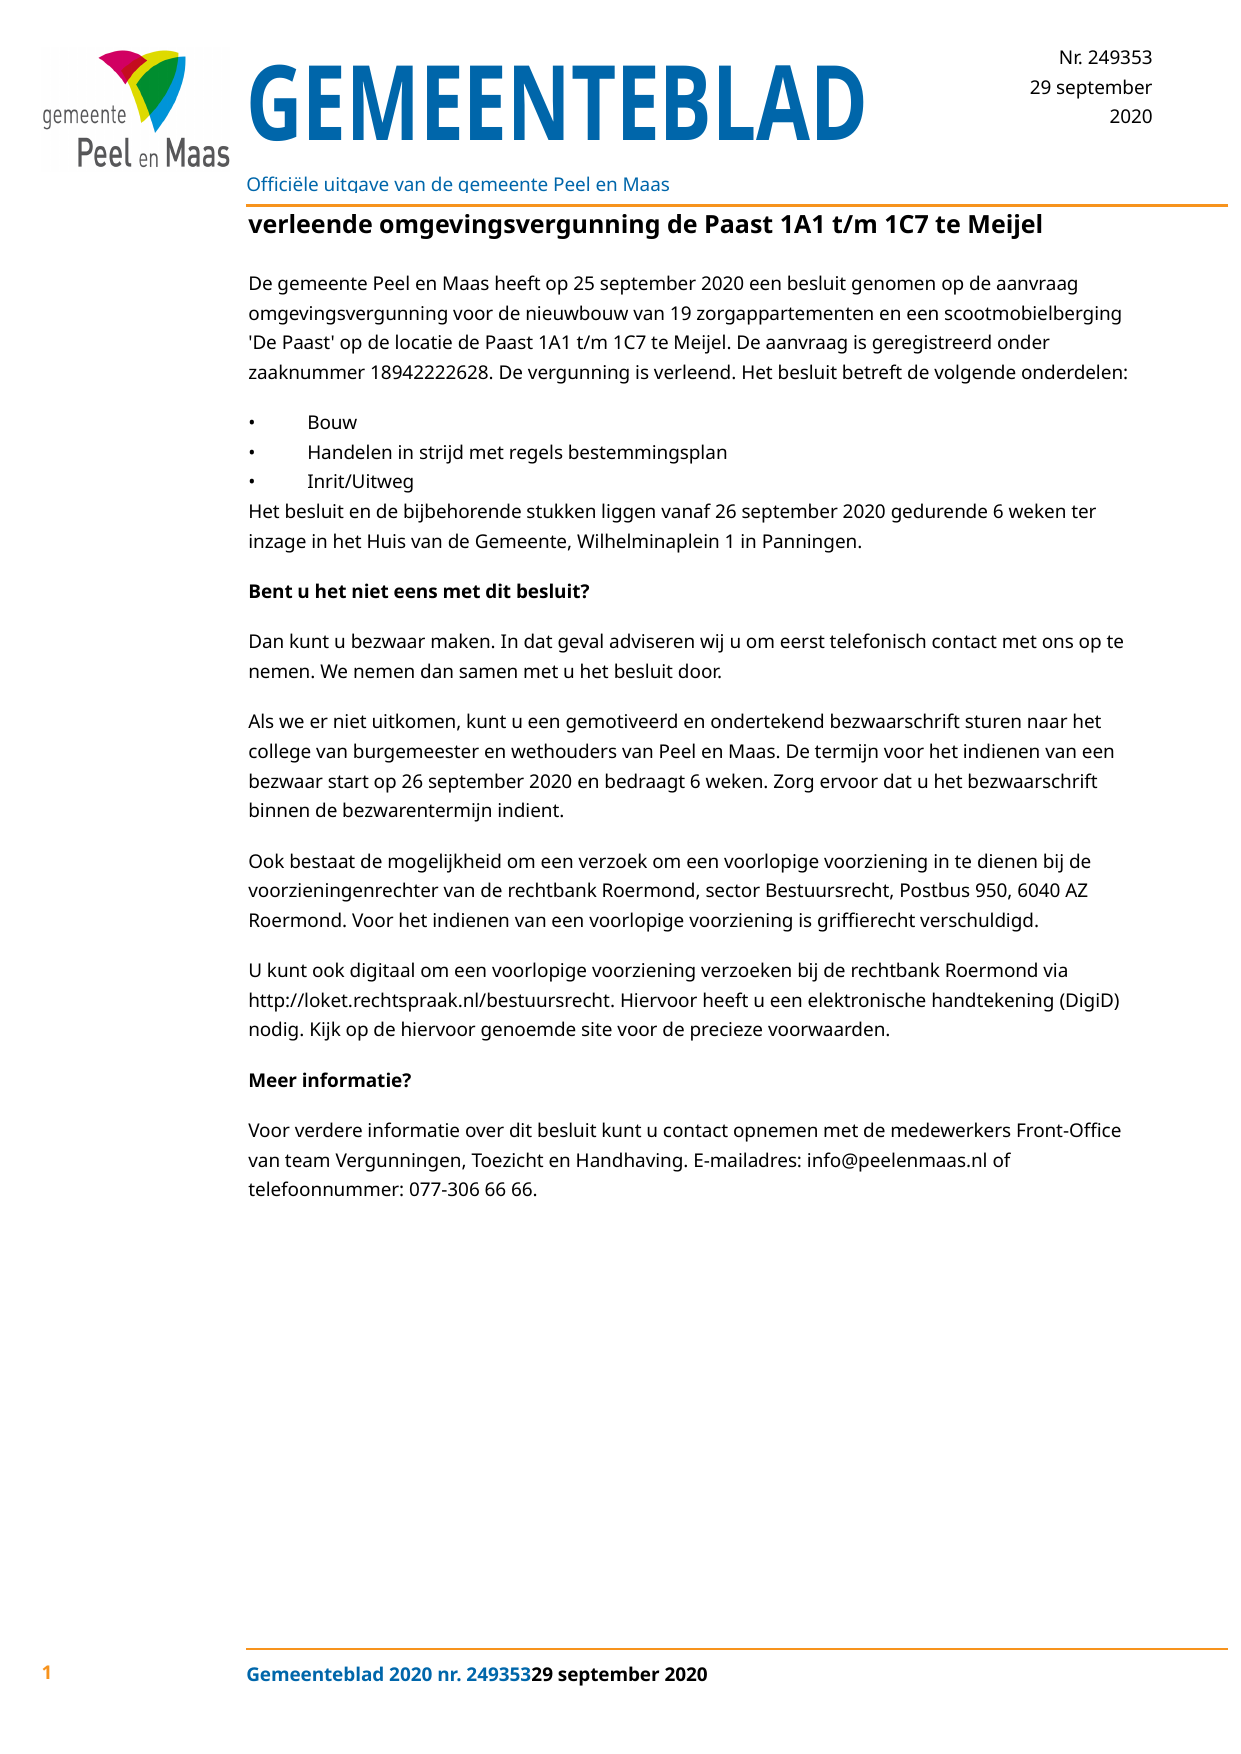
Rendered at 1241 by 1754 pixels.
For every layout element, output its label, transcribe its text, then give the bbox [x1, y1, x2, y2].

list Inrit/Uitweg [248, 469, 1152, 494]
text Meer informatie? [248, 1067, 1152, 1093]
text Als we er niet uitkomen, kunt u een gemotiveerd en ondertekend bezwaarschrift sturen naar het college van burgemeester en wethouders van Peel en Maas. De termijn voor het indienen van een bezwaar start op 26 september 2020 en bedraagt 6 weken. Zorg ervoor dat u het bezwaarschrift binnen de bezwarentermijn indient. [248, 709, 1152, 823]
list Handelen in strijd met regels bestemmingsplan [248, 439, 1152, 465]
text Ook bestaat de mogelijkheid om een verzoek om een voorlopige voorziening in te dienen bij de voorzieningenrechter van de rechtbank Roermond, sector Bestuursrecht, Postbus 950, 6040 AZ Roermond. Voor het indienen van een voorlopige voorziening is griffierecht verschuldigd. [248, 848, 1152, 933]
text verleende omgevingsvergunning de Paast 1A1 t/m 1C7 te Meijel [248, 207, 1152, 241]
text Dan kunt u bezwaar maken. In dat geval adviseren wij u om eerst telefonisch contact met ons op te nemen. We nemen dan samen met u het besluit door. [248, 629, 1152, 684]
picture [41, 47, 231, 172]
list Bouw [248, 409, 1152, 435]
text De gemeente Peel en Maas heeft op 25 september 2020 een besluit genomen op de aanvraag omgevingsvergunning voor de nieuwbouw van 19 zorgappartementen en een scootmobielberging 'De Paast' op de locatie de Paast 1A1 t/m 1C7 te Meijel. De aanvraag is geregistreerd onder zaaknummer 18942222628. De vergunning is verleend. Het besluit betreft de volgende onderdelen: [248, 270, 1152, 385]
text Bent u het niet eens met dit besluit? [248, 578, 1152, 604]
text Voor verdere informatie over dit besluit kunt u contact opnemen met de medewerkers Front-Office van team Vergunningen, Toezicht en Handhaving. E-mailadres: info@peelenmaas.nl of telefoonnummer: 077-306 66 66. [248, 1117, 1152, 1202]
text Het besluit en de bijbehorende stukken liggen vanaf 26 september 2020 gedurende 6 weken ter inzage in het Huis van de Gemeente, Wilhelminaplein 1 in Panningen. [248, 498, 1152, 553]
text U kunt ook digitaal om een voorlopige voorziening verzoeken bij de rechtbank Roermond via http://loket.rechtspraak.nl/bestuursrecht. Hiervoor heeft u een elektronische handtekening (DigiD) nodig. Kijk op de hiervoor genoemde site voor de precieze voorwaarden. [248, 957, 1152, 1042]
